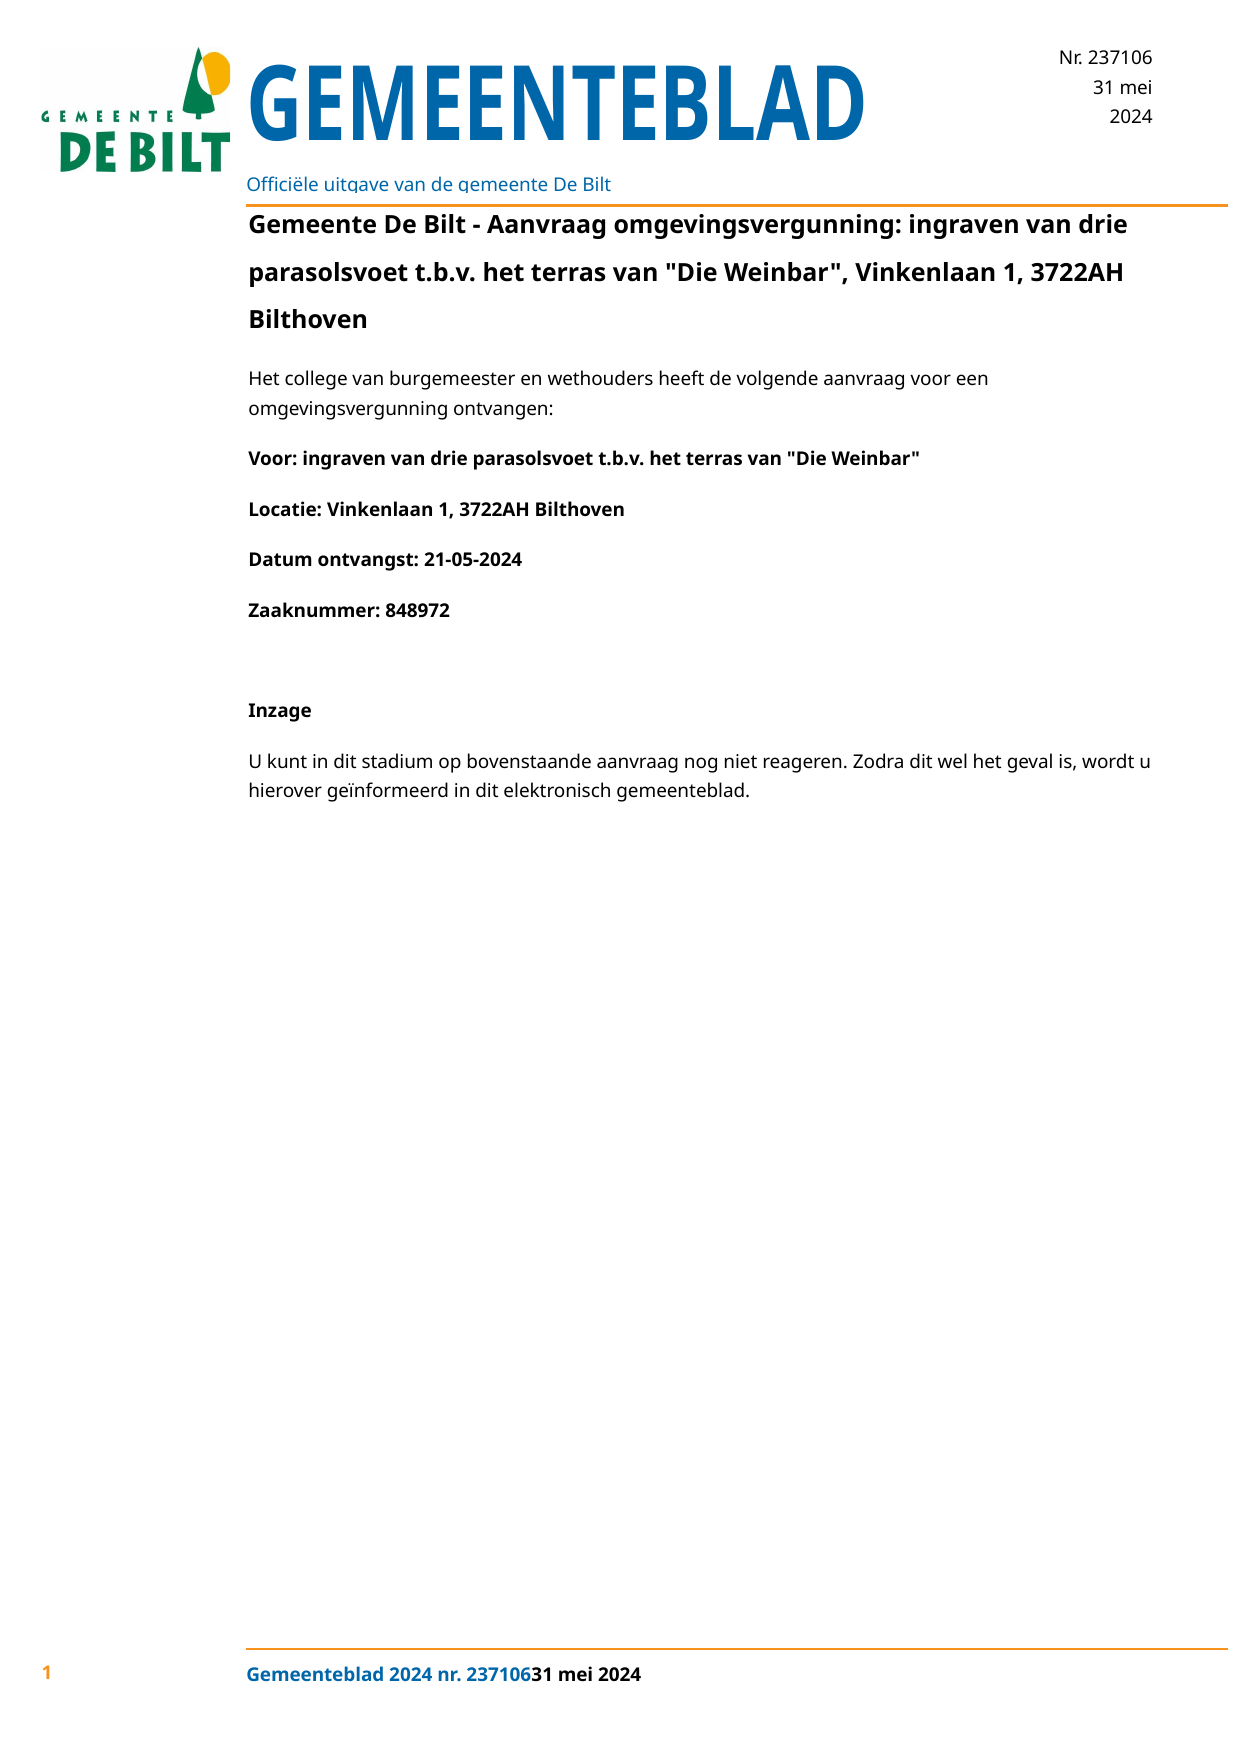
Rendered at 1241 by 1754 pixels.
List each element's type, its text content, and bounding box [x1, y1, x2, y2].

text U kunt in dit stadium op bovenstaande aanvraag nog niet reageren. Zodra dit wel het geval is, wordt u hierover geïnformeerd in dit elektronisch gemeenteblad. [248, 748, 1152, 803]
text Het college van burgemeester en wethouders heeft de volgende aanvraag voor een omgevingsvergunning ontvangen: [248, 366, 1152, 421]
text Voor: ingraven van drie parasolsvoet t.b.v. het terras van "Die Weinbar" [248, 446, 1152, 471]
text Datum ontvangst: 21-05-2024 [248, 546, 1152, 572]
picture [41, 47, 231, 172]
text Inzage [248, 698, 1152, 723]
text Gemeente De Bilt - Aanvraag omgevingsvergunning: ingraven van drie parasolsvoet t.b.v. het terras van "Die Weinbar", Vinkenlaan 1, 3722AH Bilthoven [248, 207, 1152, 336]
text Zaaknummer: 848972 [248, 597, 1152, 622]
text Locatie: Vinkenlaan 1, 3722AH Bilthoven [248, 496, 1152, 522]
